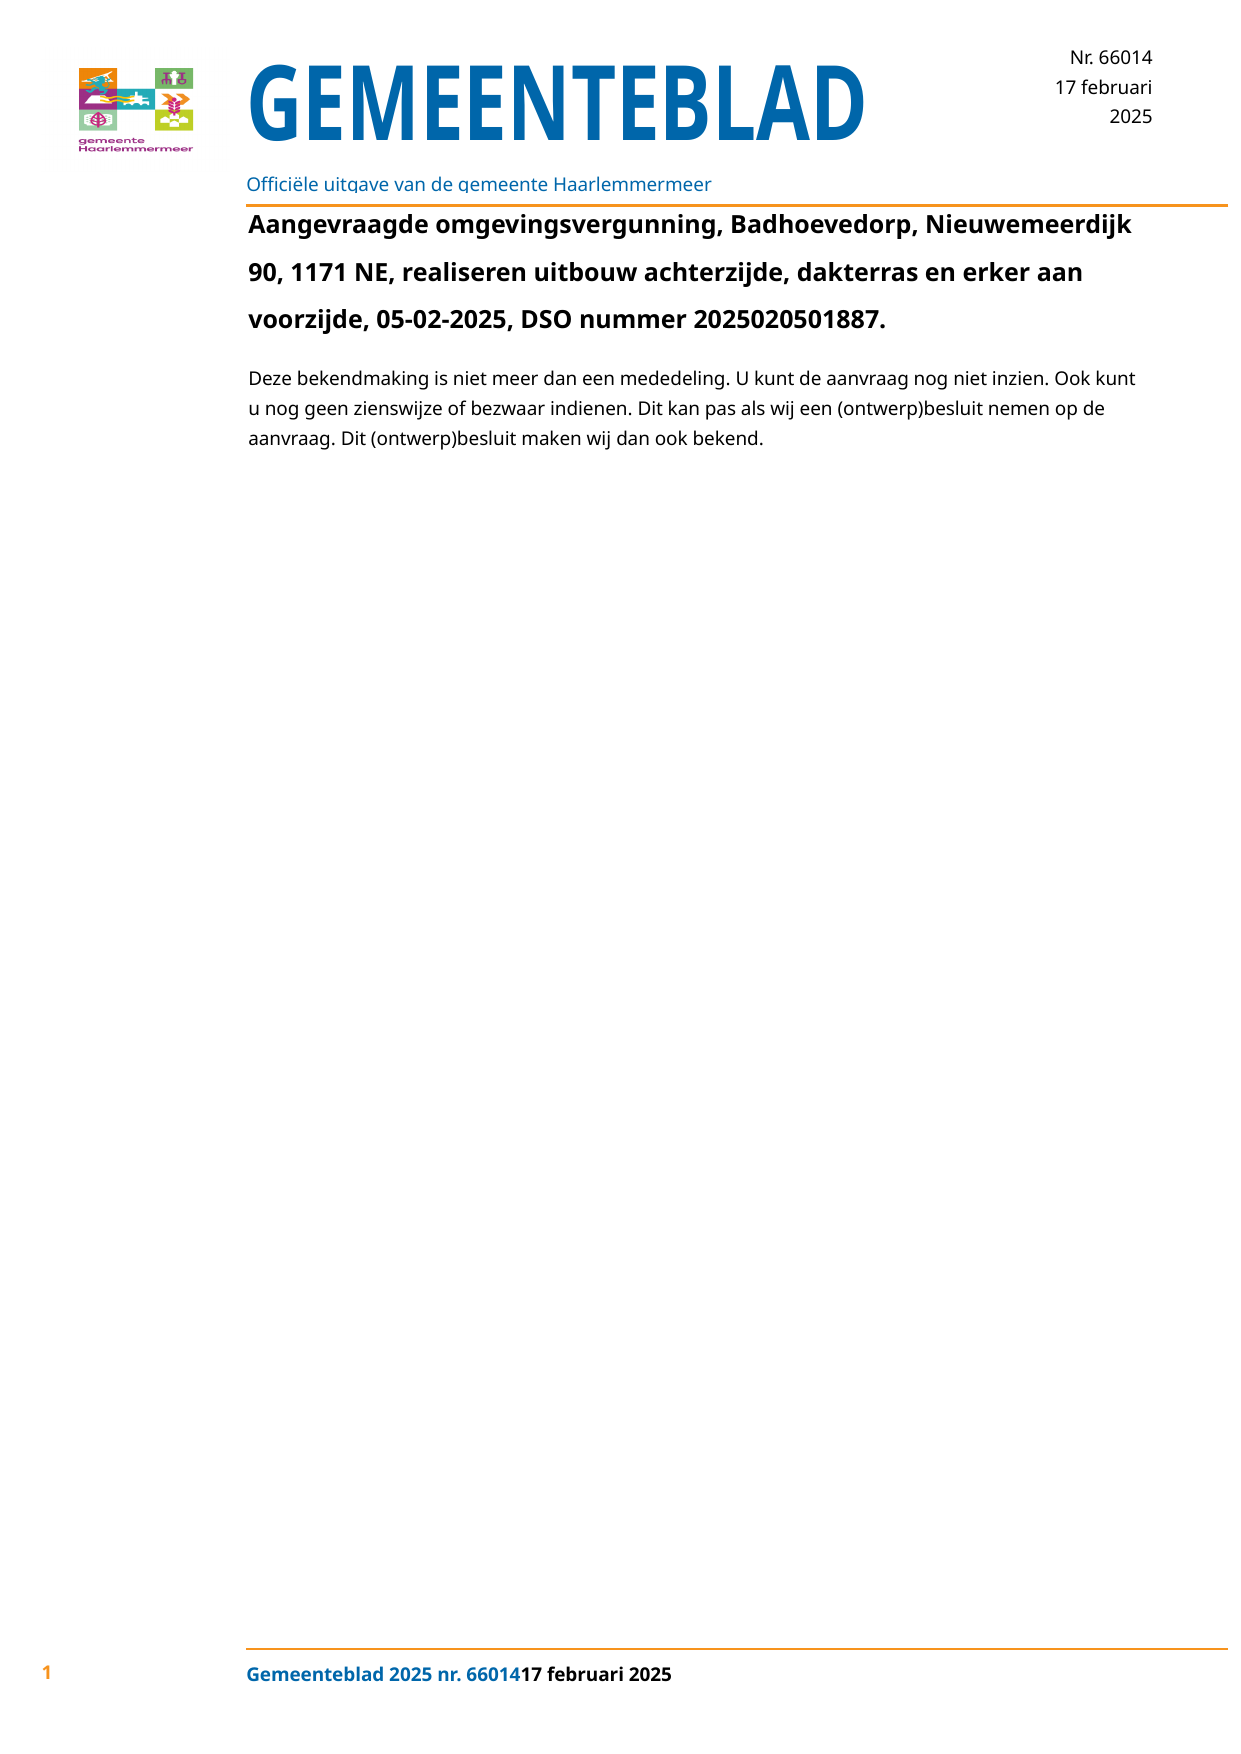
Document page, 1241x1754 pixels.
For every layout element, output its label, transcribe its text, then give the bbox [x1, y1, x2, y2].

picture [41, 47, 231, 172]
text Deze bekendmaking is niet meer dan een mededeling. U kunt de aanvraag nog niet inzien. Ook kunt u nog geen zienswijze of bezwaar indienen. Dit kan pas als wij een (ontwerp)besluit nemen op de aanvraag. Dit (ontwerp)besluit maken wij dan ook bekend. [248, 366, 1152, 450]
text Aangevraagde omgevingsvergunning, Badhoevedorp, Nieuwemeerdijk 90, 1171 NE, realiseren uitbouw achterzijde, dakterras en erker aan voorzijde, 05-02-2025, DSO nummer 2025020501887. [248, 207, 1152, 336]
